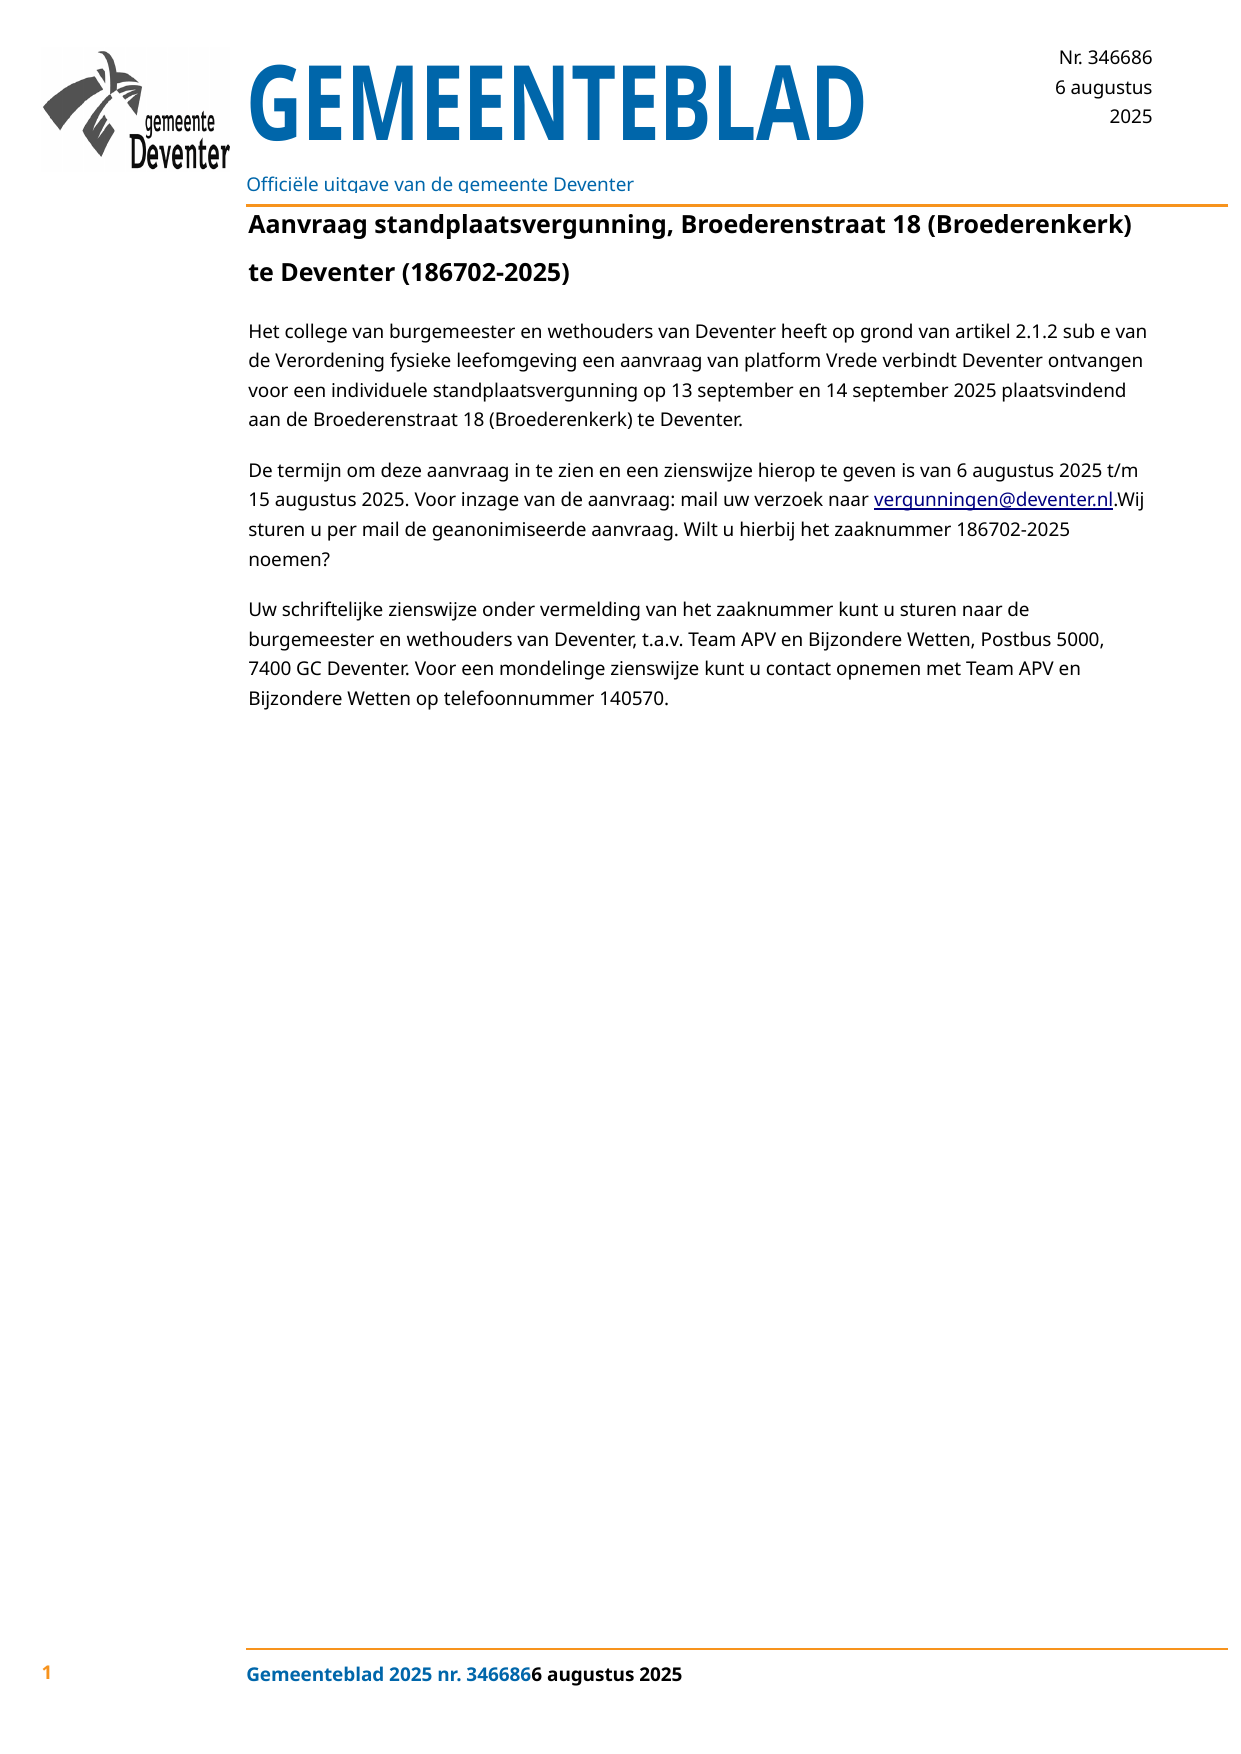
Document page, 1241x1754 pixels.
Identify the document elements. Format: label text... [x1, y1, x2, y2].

picture [41, 47, 231, 172]
text De termijn om deze aanvraag in te zien en een zienswijze hierop te geven is van 6 augustus 2025 t/m 15 augustus 2025. Voor inzage van de aanvraag: mail uw verzoek naar vergunningen@deventer.nl.Wij sturen u per mail de geanonimiseerde aanvraag. Wilt u hierbij het zaaknummer 186702-2025 noemen? [248, 457, 1152, 572]
text Aanvraag standplaatsvergunning, Broederenstraat 18 (Broederenkerk) te Deventer (186702-2025) [248, 207, 1152, 288]
text Uw schriftelijke zienswijze onder vermelding van het zaaknummer kunt u sturen naar de burgemeester en wethouders van Deventer, t.a.v. Team APV en Bijzondere Wetten, Postbus 5000, 7400 GC Deventer. Voor een mondelinge zienswijze kunt u contact opnemen met Team APV en Bijzondere Wetten op telefoonnummer 140570. [248, 596, 1152, 711]
text Het college van burgemeester en wethouders van Deventer heeft op grond van artikel 2.1.2 sub e van de Verordening fysieke leefomgeving een aanvraag van platform Vrede verbindt Deventer ontvangen voor een individuele standplaatsvergunning op 13 september en 14 september 2025 plaatsvindend aan de Broederenstraat 18 (Broederenkerk) te Deventer. [248, 318, 1152, 432]
